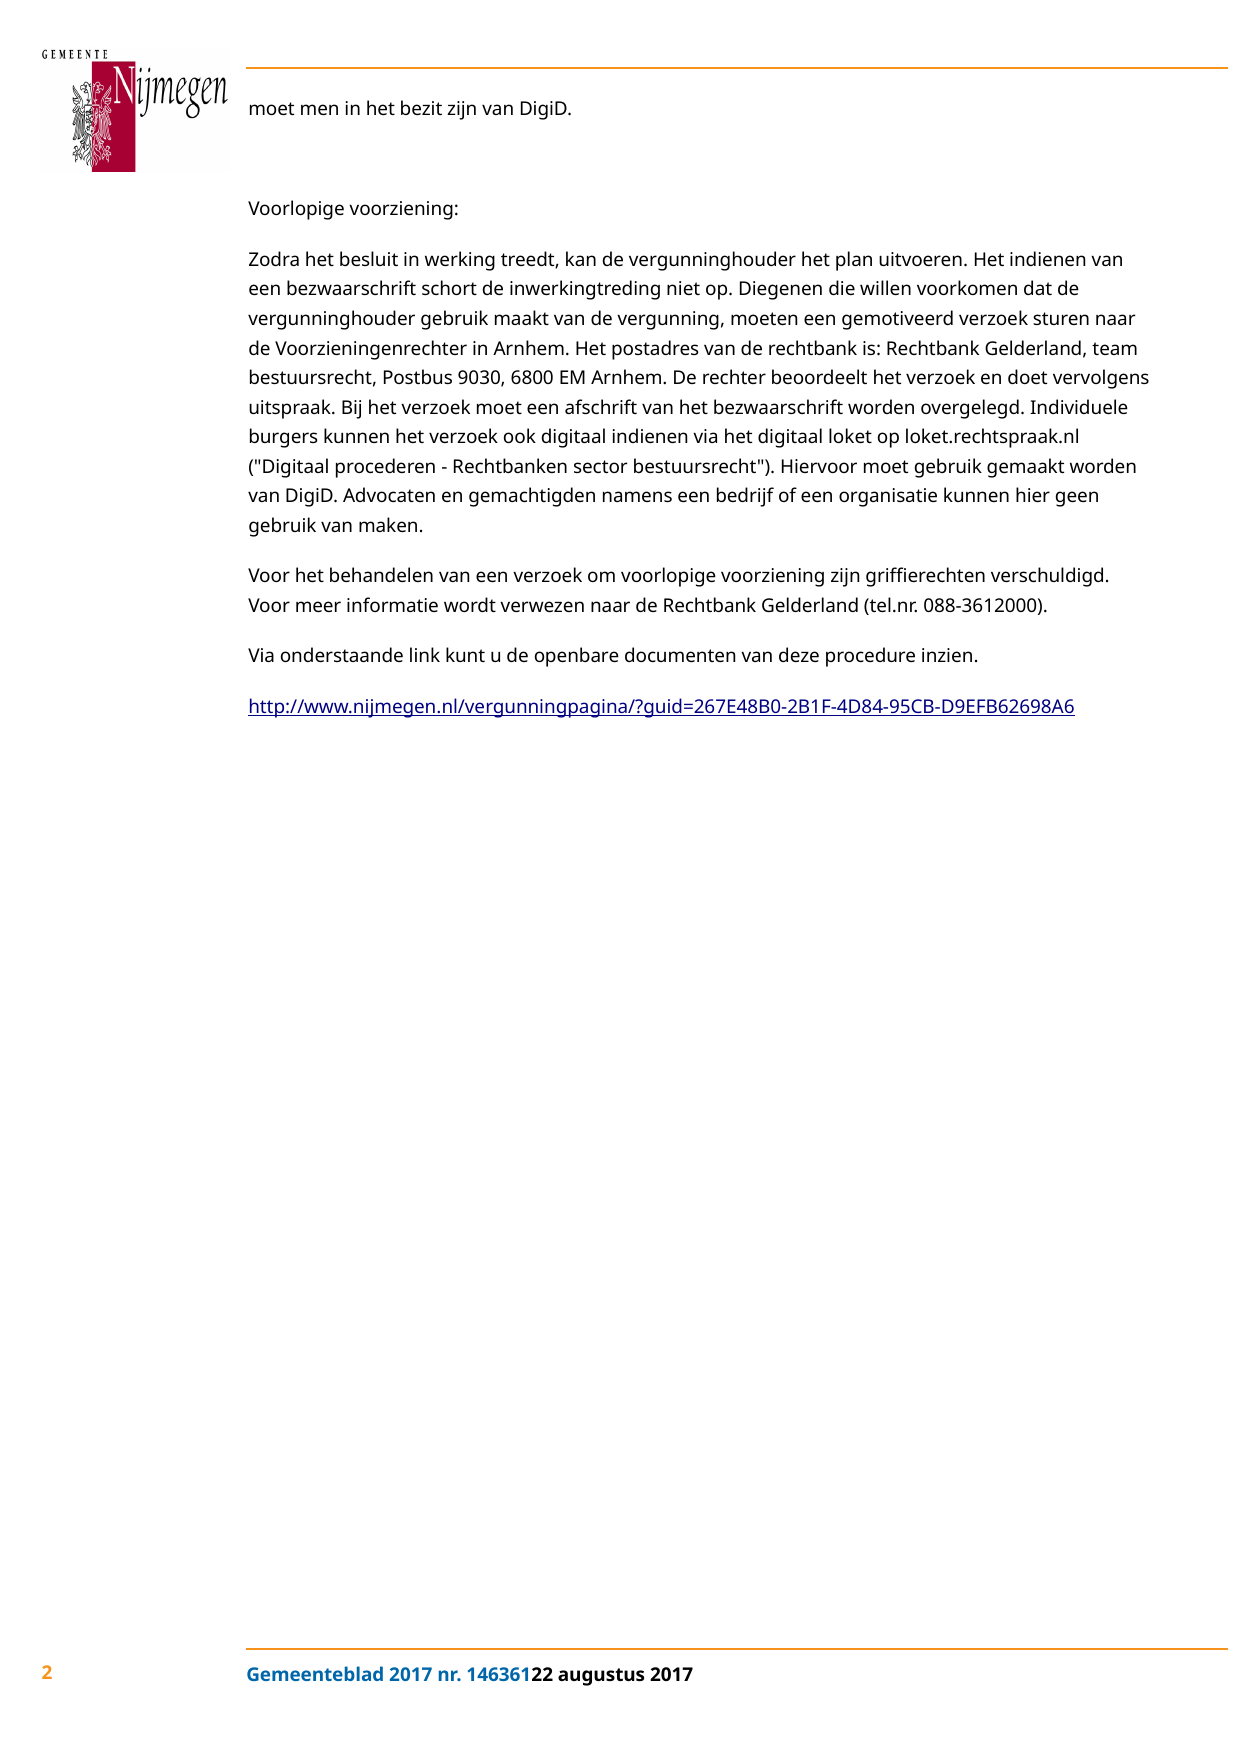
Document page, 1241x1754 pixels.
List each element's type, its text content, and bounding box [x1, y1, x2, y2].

text Zodra het besluit in werking treedt, kan de vergunninghouder het plan uitvoeren. Het indienen van een bezwaarschrift schort de inwerkingtreding niet op. Diegenen die willen voorkomen dat de vergunninghouder gebruik maakt van de vergunning, moeten een gemotiveerd verzoek sturen naar de Voorzieningenrechter in Arnhem. Het postadres van de rechtbank is: Rechtbank Gelderland, team bestuursrecht, Postbus 9030, 6800 EM Arnhem. De rechter beoordeelt het verzoek en doet vervolgens uitspraak. Bij het verzoek moet een afschrift van het bezwaarschrift worden overgelegd. Individuele burgers kunnen het verzoek ook digitaal indienen via het digitaal loket op loket.rechtspraak.nl ("Digitaal procederen - Rechtbanken sector bestuursrecht"). Hiervoor moet gebruik gemaakt worden van DigiD. Advocaten en gemachtigden namens een bedrijf of een organisatie kunnen hier geen gebruik van maken. [248, 246, 1152, 538]
text Via onderstaande link kunt u de openbare documenten van deze procedure inzien. [248, 643, 1152, 668]
text moet men in het bezit zijn van DigiD. [248, 95, 1152, 121]
text Voor het behandelen van een verzoek om voorlopige voorziening zijn griffierechten verschuldigd. Voor meer informatie wordt verwezen naar de Rechtbank Gelderland (tel.nr. 088-3612000). [248, 563, 1152, 618]
text http://www.nijmegen.nl/vergunningpagina/?guid=267E48B0-2B1F-4D84-95CB-D9EFB62698A6 [248, 693, 1152, 719]
picture [41, 47, 231, 172]
text Voorlopige voorziening: [248, 196, 1152, 221]
